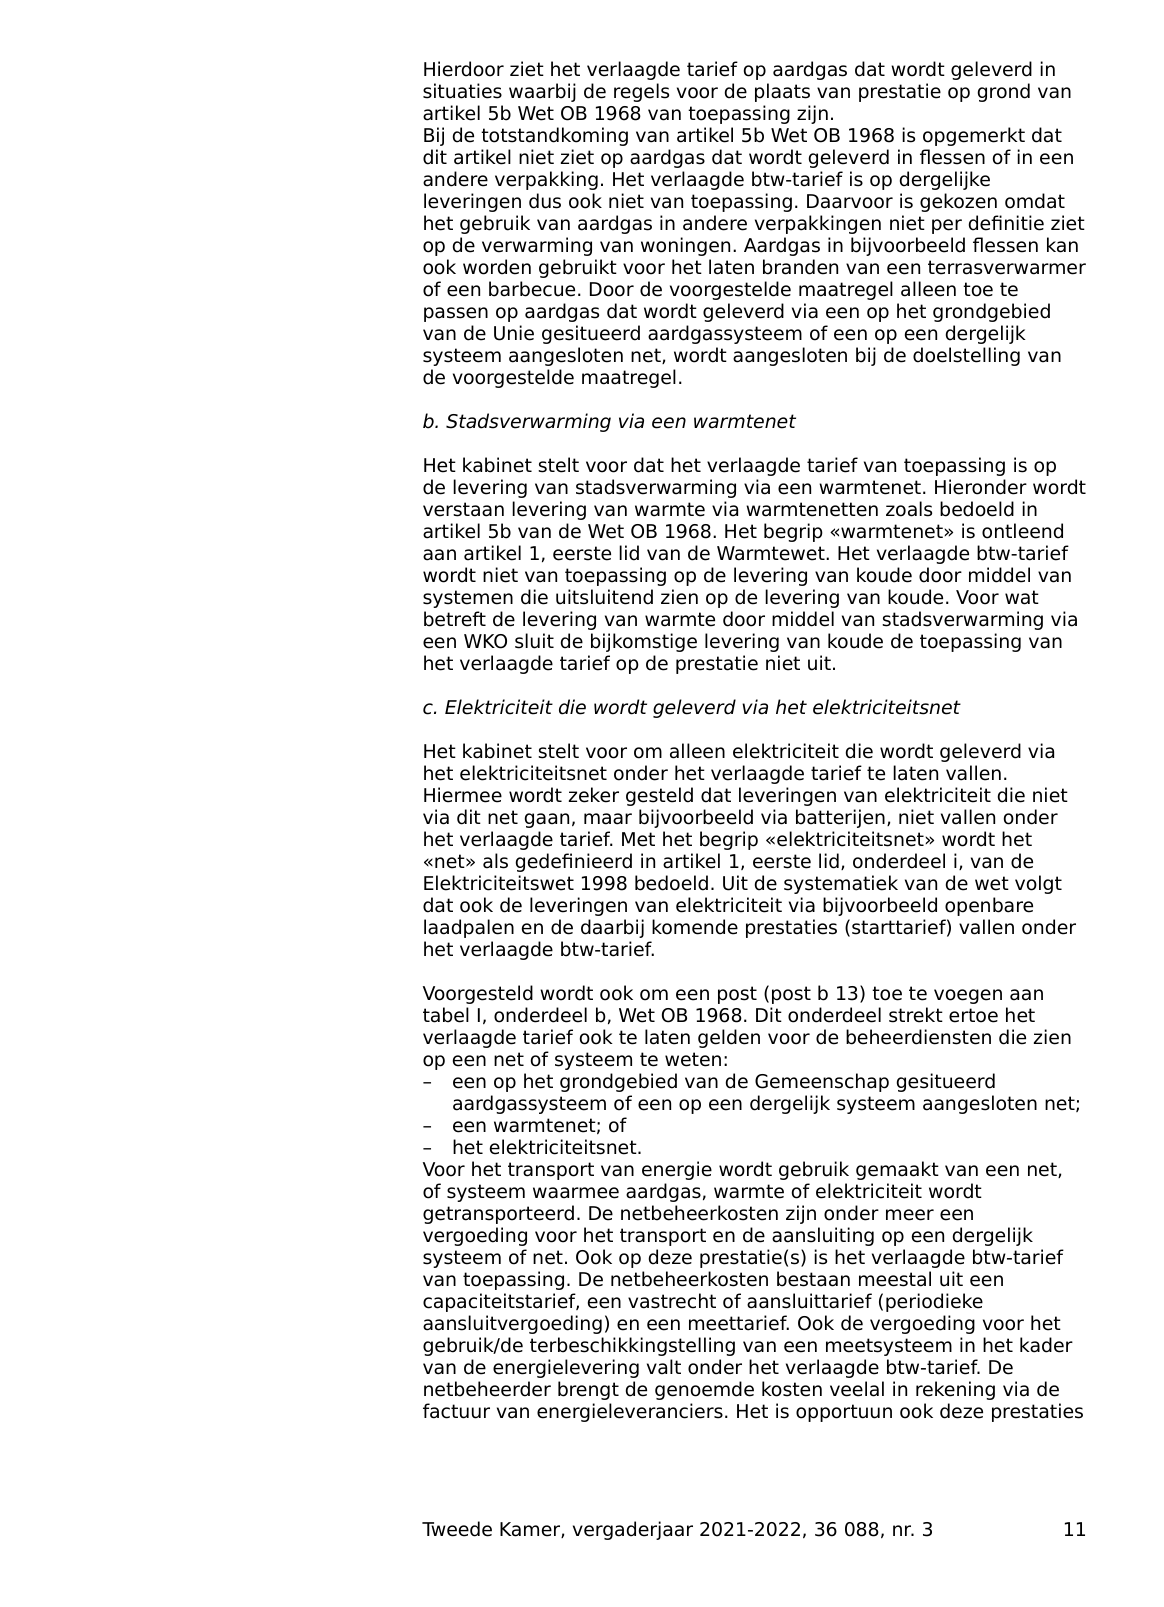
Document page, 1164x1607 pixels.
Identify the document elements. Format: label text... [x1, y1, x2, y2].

text Bij de totstandkoming van artikel 5b Wet OB 1968 is opgemerkt dat dit artikel niet ziet op aardgas dat wordt geleverd in flessen of in een andere verpakking. Het verlaagde btw-tarief is op dergelijke leveringen dus ook niet van toepassing. Daarvoor is gekozen omdat het gebruik van aardgas in andere verpakkingen niet per definitie ziet op de verwarming van woningen. Aardgas in bijvoorbeeld flessen kan ook worden gebruikt voor het laten branden van een terrasverwarmer of een barbecue. Door de voorgestelde maatregel alleen toe te passen op aardgas dat wordt geleverd via een op het grondgebied van de Unie gesitueerd aardgassysteem of een op een dergelijk systeem aangesloten net, wordt aangesloten bij de doelstelling van de voorgestelde maatregel. [422, 125, 1087, 389]
subtitle b. Stadsverwarming via een warmtenet [422, 411, 1087, 433]
text – het elektriciteitsnet. [422, 1137, 1087, 1159]
text Voorgesteld wordt ook om een post (post b 13) toe te voegen aan tabel I, onderdeel b, Wet OB 1968. Dit onderdeel strekt ertoe het verlaagde tarief ook te laten gelden voor de beheerdiensten die zien op een net of systeem te weten: [422, 983, 1087, 1071]
text – een op het grondgebied van de Gemeenschap gesitueerd aardgassysteem of een op een dergelijk systeem aangesloten net; [422, 1071, 1087, 1115]
subtitle c. Elektriciteit die wordt geleverd via het elektriciteitsnet [422, 697, 1087, 719]
text Voor het transport van energie wordt gebruik gemaakt van een net, of systeem waarmee aardgas, warmte of elektriciteit wordt getransporteerd. De netbeheerkosten zijn onder meer een vergoeding voor het transport en de aansluiting op een dergelijk systeem of net. Ook op deze prestatie(s) is het verlaagde btw-tarief van toepassing. De netbeheerkosten bestaan meestal uit een capaciteitstarief, een vastrecht of aansluittarief (periodieke aansluitvergoeding) en een meettarief. Ook de vergoeding voor het gebruik/de terbeschikkingstelling van een meetsysteem in het kader van de energielevering valt onder het verlaagde btw-tarief. De netbeheerder brengt de genoemde kosten veelal in rekening via de factuur van energieleveranciers. Het is opportuun ook deze prestaties [422, 1159, 1087, 1423]
text Het kabinet stelt voor dat het verlaagde tarief van toepassing is op de levering van stadsverwarming via een warmtenet. Hieronder wordt verstaan levering van warmte via warmtenetten zoals bedoeld in artikel 5b van de Wet OB 1968. Het begrip «warmtenet» is ontleend aan artikel 1, eerste lid van de Warmtewet. Het verlaagde btw-tarief wordt niet van toepassing op de levering van koude door middel van systemen die uitsluitend zien op de levering van koude. Voor wat betreft de levering van warmte door middel van stadsverwarming via een WKO sluit de bijkomstige levering van koude de toepassing van het verlaagde tarief op de prestatie niet uit. [422, 455, 1087, 675]
text – een warmtenet; of [422, 1115, 1087, 1137]
text Hierdoor ziet het verlaagde tarief op aardgas dat wordt geleverd in situaties waarbij de regels voor de plaats van prestatie op grond van artikel 5b Wet OB 1968 van toepassing zijn. [422, 59, 1087, 125]
text Het kabinet stelt voor om alleen elektriciteit die wordt geleverd via het elektriciteitsnet onder het verlaagde tarief te laten vallen. Hiermee wordt zeker gesteld dat leveringen van elektriciteit die niet via dit net gaan, maar bijvoorbeeld via batterijen, niet vallen onder het verlaagde tarief. Met het begrip «elektriciteitsnet» wordt het «net» als gedefinieerd in artikel 1, eerste lid, onderdeel i, van de Elektriciteitswet 1998 bedoeld. Uit de systematiek van de wet volgt dat ook de leveringen van elektriciteit via bijvoorbeeld openbare laadpalen en de daarbij komende prestaties (starttarief) vallen onder het verlaagde btw-tarief. [422, 741, 1087, 961]
